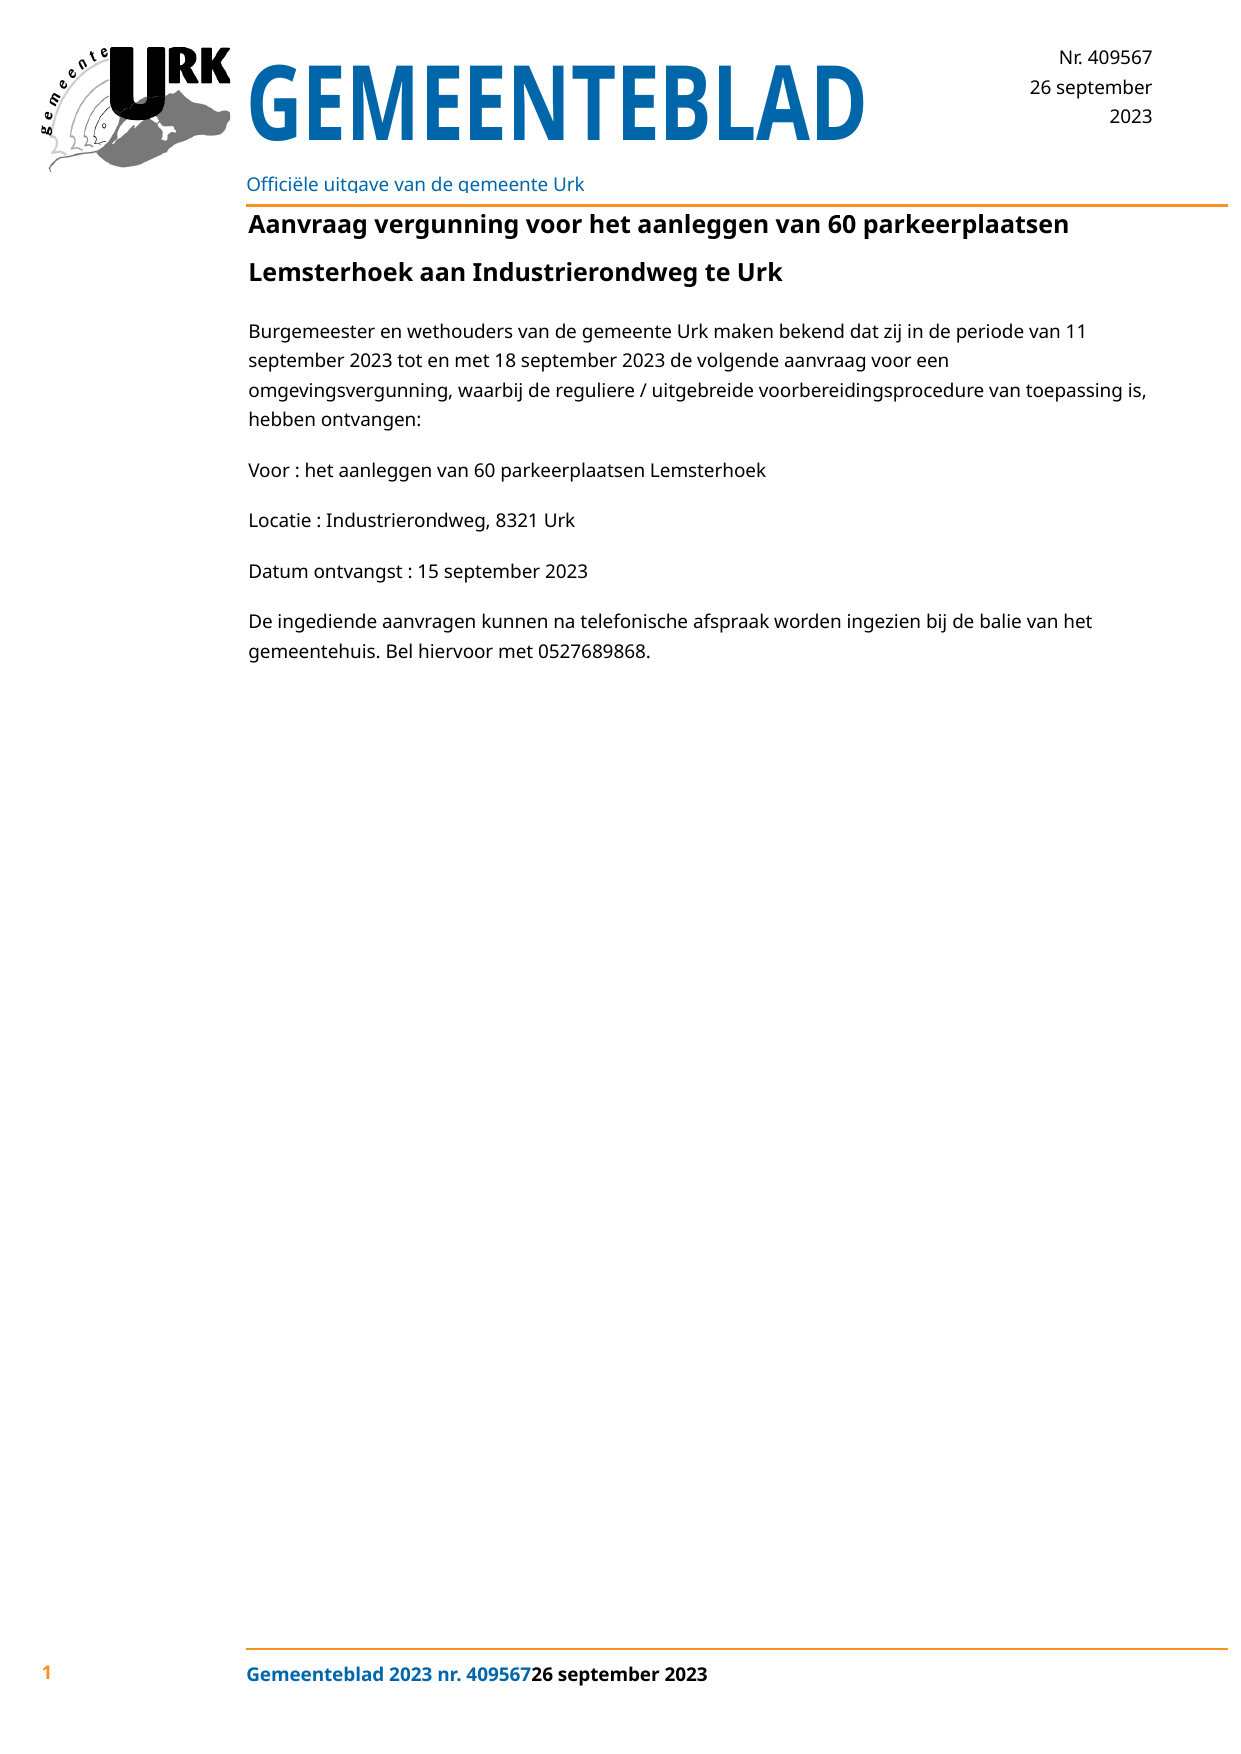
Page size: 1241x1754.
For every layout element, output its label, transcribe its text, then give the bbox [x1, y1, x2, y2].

text De ingediende aanvragen kunnen na telefonische afspraak worden ingezien bij de balie van het gemeentehuis. Bel hiervoor met 0527689868. [248, 608, 1152, 664]
text Datum ontvangst : 15 september 2023 [248, 558, 1152, 584]
text Aanvraag vergunning voor het aanleggen van 60 parkeerplaatsen Lemsterhoek aan Industrierondweg te Urk [248, 207, 1152, 288]
text Locatie : Industrierondweg, 8321 Urk [248, 507, 1152, 533]
picture [41, 47, 231, 172]
text Voor : het aanleggen van 60 parkeerplaatsen Lemsterhoek [248, 457, 1152, 483]
text Burgemeester en wethouders van de gemeente Urk maken bekend dat zij in de periode van 11 september 2023 tot en met 18 september 2023 de volgende aanvraag voor een omgevingsvergunning, waarbij de reguliere / uitgebreide voorbereidingsprocedure van toepassing is, hebben ontvangen: [248, 318, 1152, 432]
